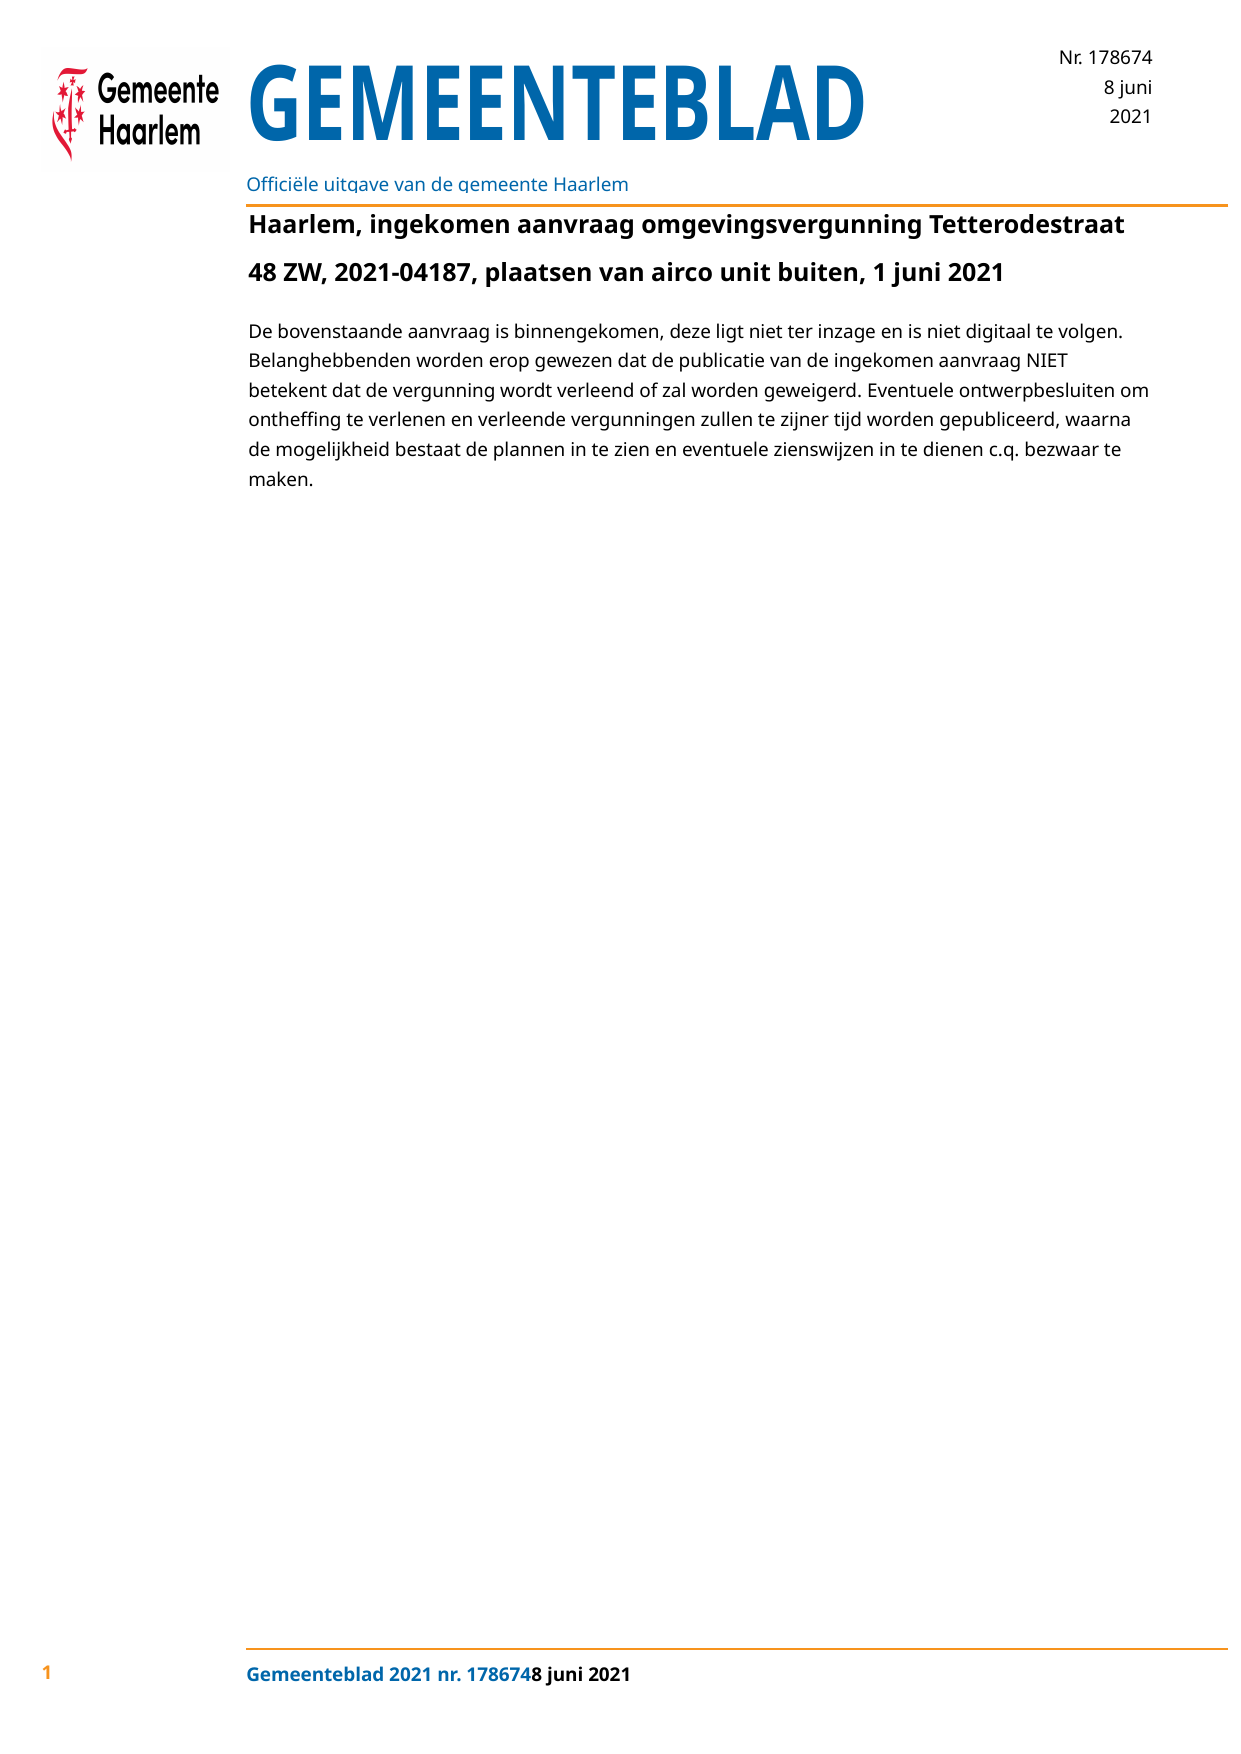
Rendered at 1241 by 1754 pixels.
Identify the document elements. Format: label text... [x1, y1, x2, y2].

text De bovenstaande aanvraag is binnengekomen, deze ligt niet ter inzage en is niet digitaal te volgen. Belanghebbenden worden erop gewezen dat de publicatie van de ingekomen aanvraag NIET betekent dat de vergunning wordt verleend of zal worden geweigerd. Eventuele ontwerpbesluiten om ontheffing te verlenen en verleende vergunningen zullen te zijner tijd worden gepubliceerd, waarna de mogelijkheid bestaat de plannen in te zien en eventuele zienswijzen in te dienen c.q. bezwaar te maken. [248, 318, 1152, 492]
picture [41, 47, 231, 172]
text Haarlem, ingekomen aanvraag omgevingsvergunning Tetterodestraat 48 ZW, 2021-04187, plaatsen van airco unit buiten, 1 juni 2021 [248, 207, 1152, 288]
